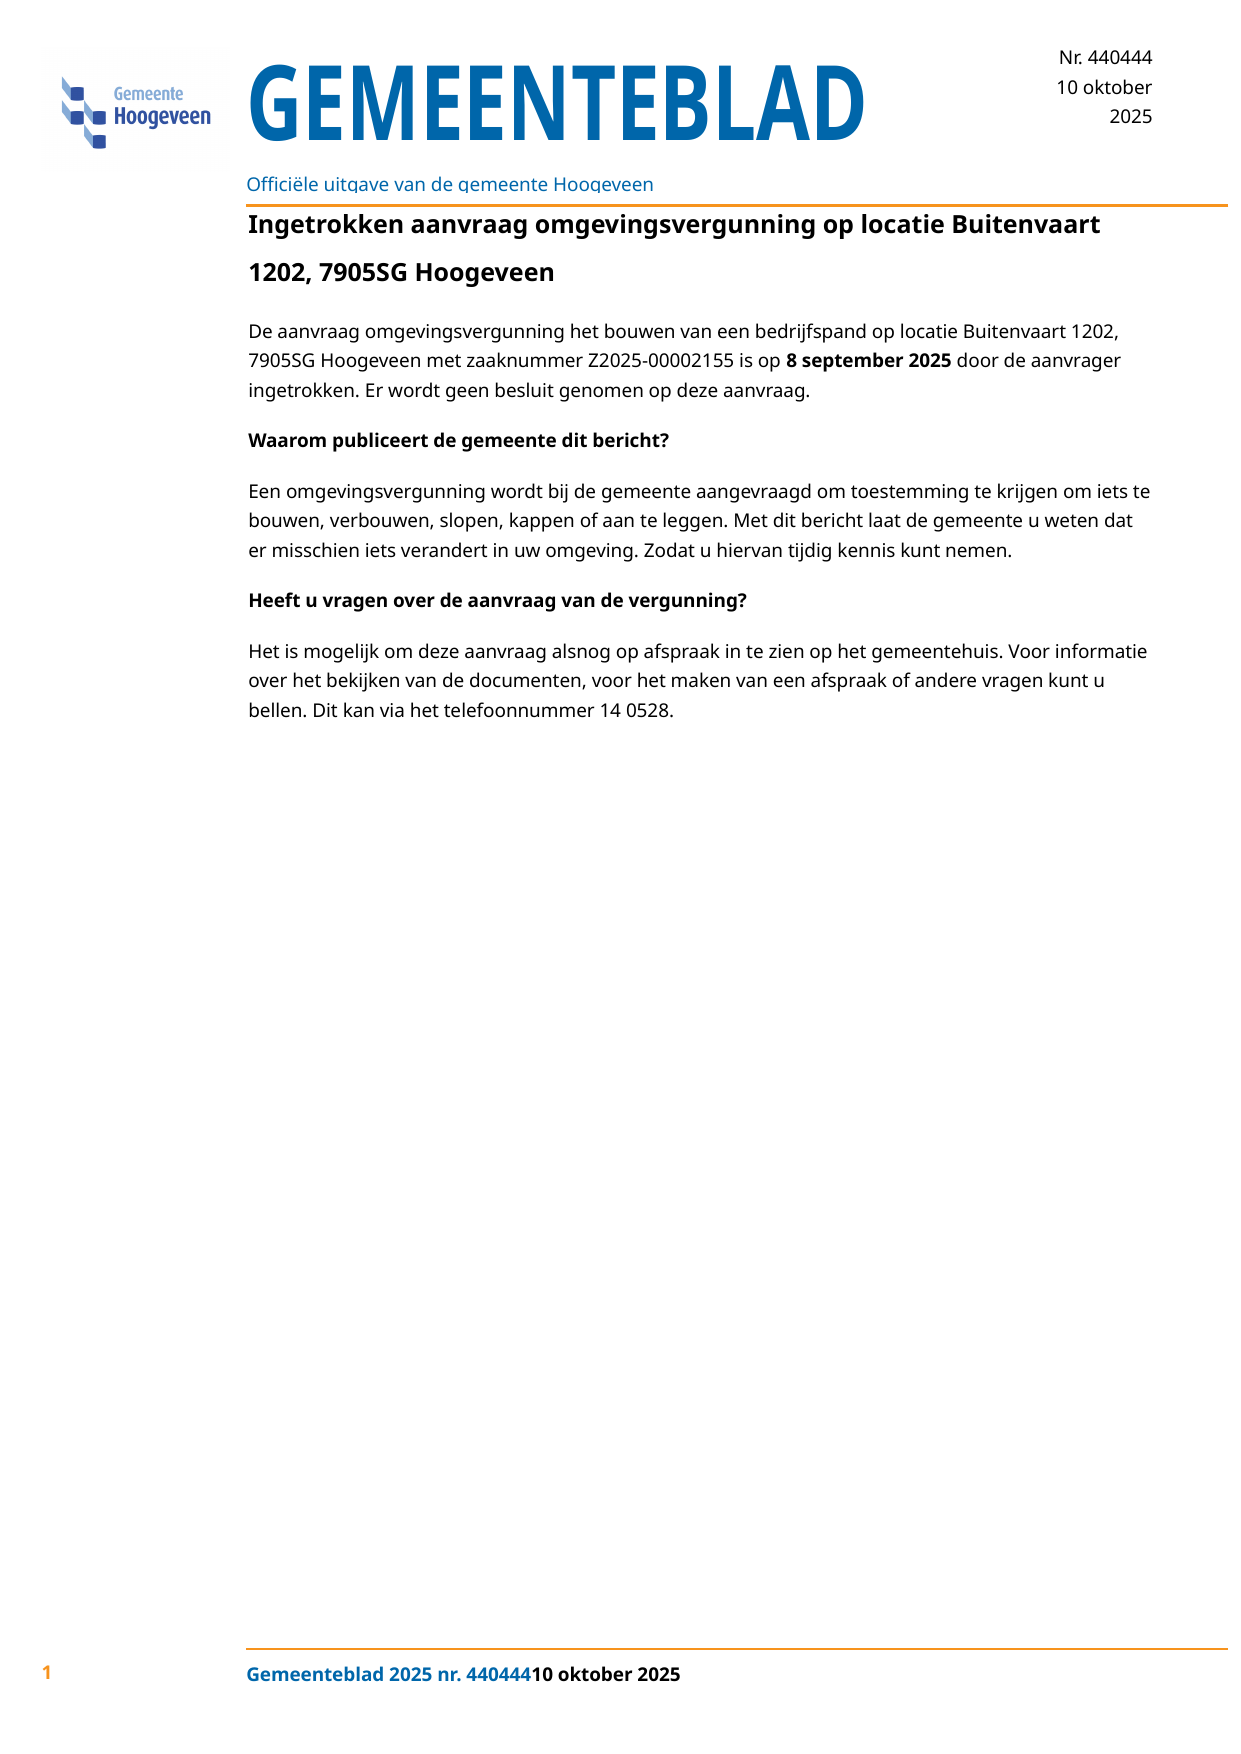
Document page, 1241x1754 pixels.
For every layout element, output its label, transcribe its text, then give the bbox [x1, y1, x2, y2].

text De aanvraag omgevingsvergunning het bouwen van een bedrijfspand op locatie Buitenvaart 1202, 7905SG Hoogeveen met zaaknummer Z2025-00002155 is op 8 september 2025 door de aanvrager ingetrokken. Er wordt geen besluit genomen op deze aanvraag. [248, 318, 1152, 403]
text Heeft u vragen over de aanvraag van de vergunning? [248, 587, 1152, 613]
text Ingetrokken aanvraag omgevingsvergunning op locatie Buitenvaart 1202, 7905SG Hoogeveen [248, 207, 1152, 288]
text Het is mogelijk om deze aanvraag alsnog op afspraak in te zien op het gemeentehuis. Voor informatie over het bekijken van de documenten, voor het maken van een afspraak of andere vragen kunt u bellen. Dit kan via het telefoonnummer 14 0528. [248, 638, 1152, 723]
text Waarom publiceert de gemeente dit bericht? [248, 427, 1152, 453]
picture [41, 47, 231, 172]
text Een omgevingsvergunning wordt bij de gemeente aangevraagd om toestemming te krijgen om iets te bouwen, verbouwen, slopen, kappen of aan te leggen. Met dit bericht laat de gemeente u weten dat er misschien iets verandert in uw omgeving. Zodat u hiervan tijdig kennis kunt nemen. [248, 478, 1152, 563]
